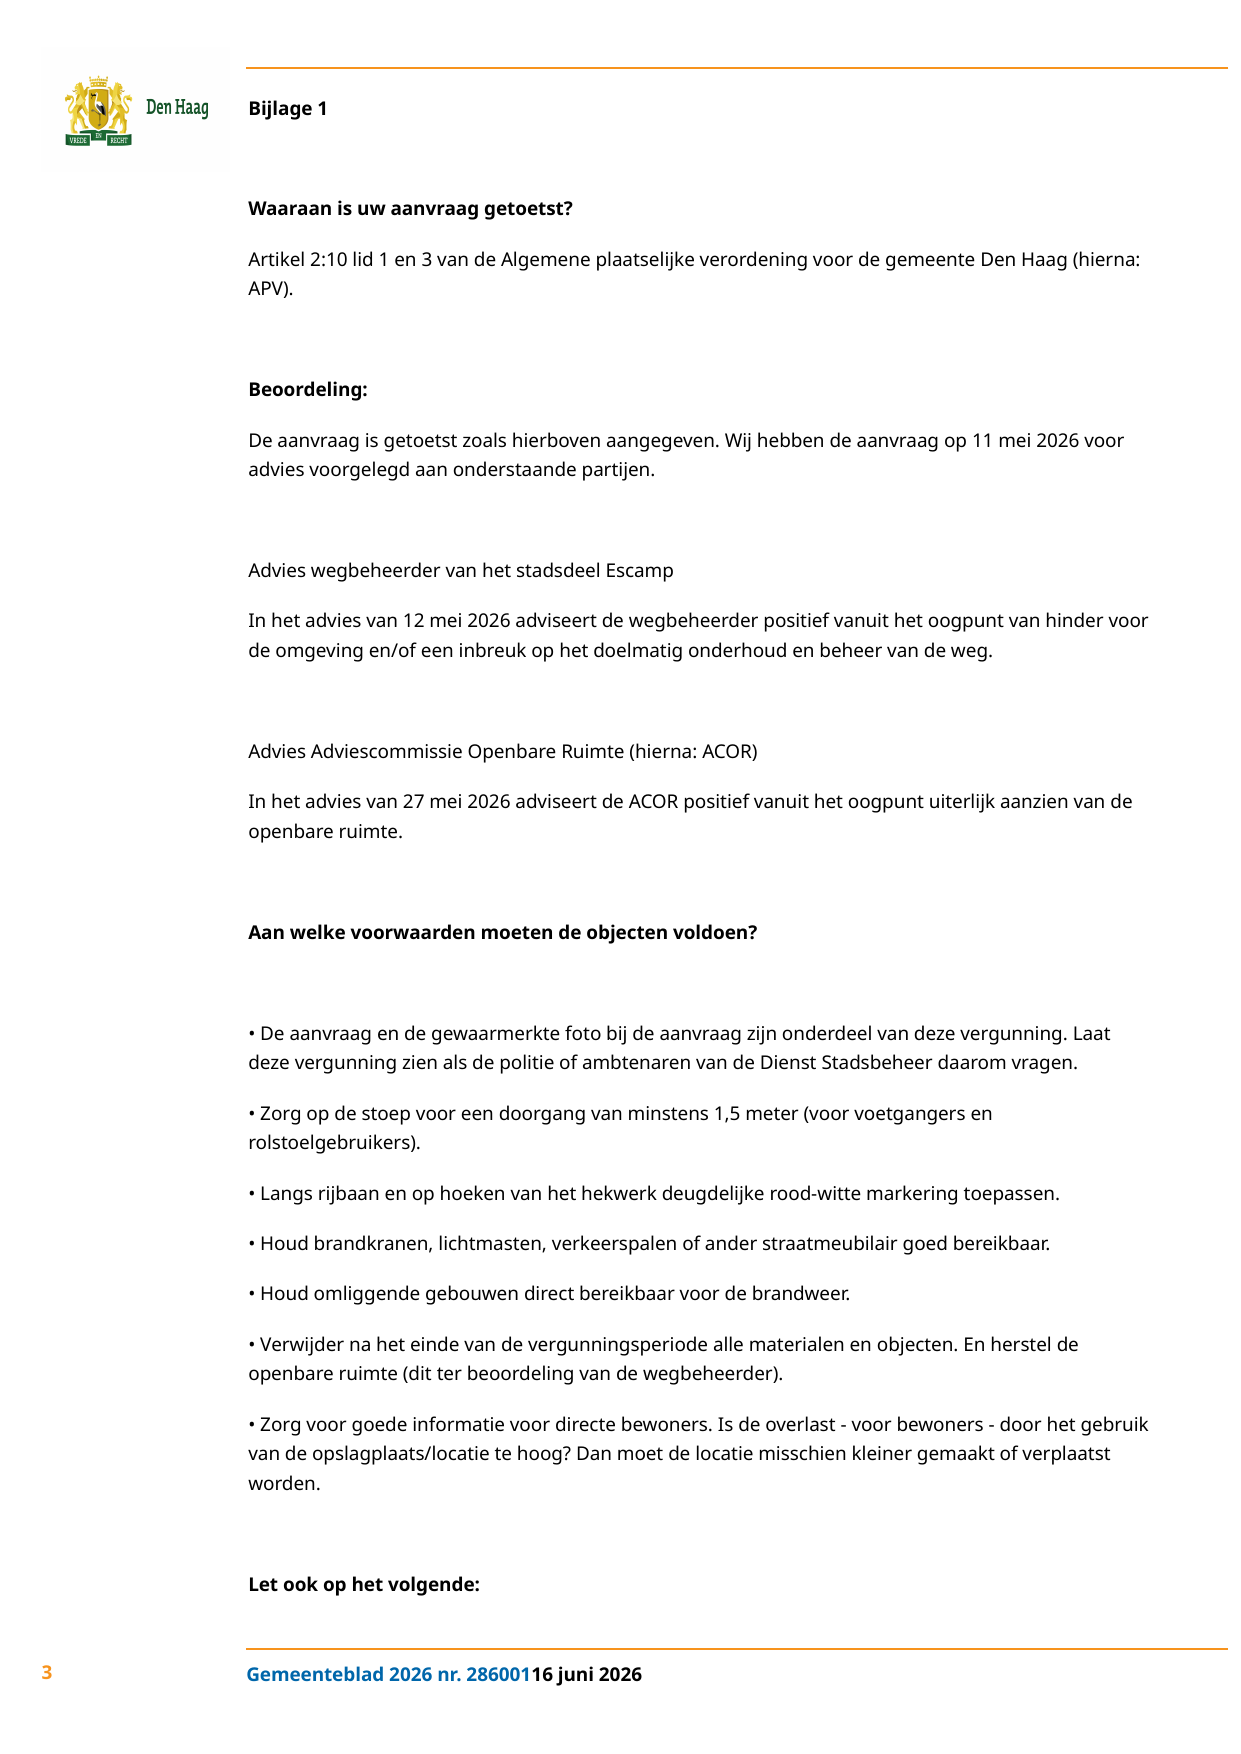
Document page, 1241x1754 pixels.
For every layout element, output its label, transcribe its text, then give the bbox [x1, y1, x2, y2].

text Bijlage 1 [248, 95, 1152, 121]
text Beoordeling: [248, 376, 1152, 402]
text • Houd omliggende gebouwen direct bereikbaar voor de brandweer. [248, 1281, 1152, 1306]
text De aanvraag is getoetst zoals hierboven aangegeven. Wij hebben de aanvraag op 11 mei 2026 voor advies voorgelegd aan onderstaande partijen. [248, 427, 1152, 482]
text • Zorg op de stoep voor een doorgang van minstens 1,5 meter (voor voetgangers en rolstoelgebruikers). [248, 1100, 1152, 1155]
text Artikel 2:10 lid 1 en 3 van de Algemene plaatselijke verordening voor de gemeente Den Haag (hierna: APV). [248, 246, 1152, 301]
text In het advies van 12 mei 2026 adviseert de wegbeheerder positief vanuit het oogpunt van hinder voor de omgeving en/of een inbreuk op het doelmatig onderhoud en beheer van de weg. [248, 608, 1152, 663]
text • Langs rijbaan en op hoeken van het hekwerk deugdelijke rood-witte markering toepassen. [248, 1180, 1152, 1206]
text Waaraan is uw aanvraag getoetst? [248, 196, 1152, 221]
text • Verwijder na het einde van de vergunningsperiode alle materialen en objecten. En herstel de openbare ruimte (dit ter beoordeling van de wegbeheerder). [248, 1331, 1152, 1386]
text • Houd brandkranen, lichtmasten, verkeerspalen of ander straatmeubilair goed bereikbaar. [248, 1230, 1152, 1256]
text • Zorg voor goede informatie voor directe bewoners. Is de overlast - voor bewoners - door het gebruik van de opslagplaats/locatie te hoog? Dan moet de locatie misschien kleiner gemaakt of verplaatst worden. [248, 1411, 1152, 1496]
text • De aanvraag en de gewaarmerkte foto bij de aanvraag zijn onderdeel van deze vergunning. Laat deze vergunning zien als de politie of ambtenaren van de Dienst Stadsbeheer daarom vragen. [248, 1020, 1152, 1075]
text Advies Adviescommissie Openbare Ruimte (hierna: ACOR) [248, 738, 1152, 764]
picture [41, 47, 231, 172]
text Let ook op het volgende: [248, 1571, 1152, 1597]
text Aan welke voorwaarden moeten de objecten voldoen? [248, 919, 1152, 945]
text Advies wegbeheerder van het stadsdeel Escamp [248, 557, 1152, 583]
text In het advies van 27 mei 2026 adviseert de ACOR positief vanuit het oogpunt uiterlijk aanzien van de openbare ruimte. [248, 788, 1152, 844]
